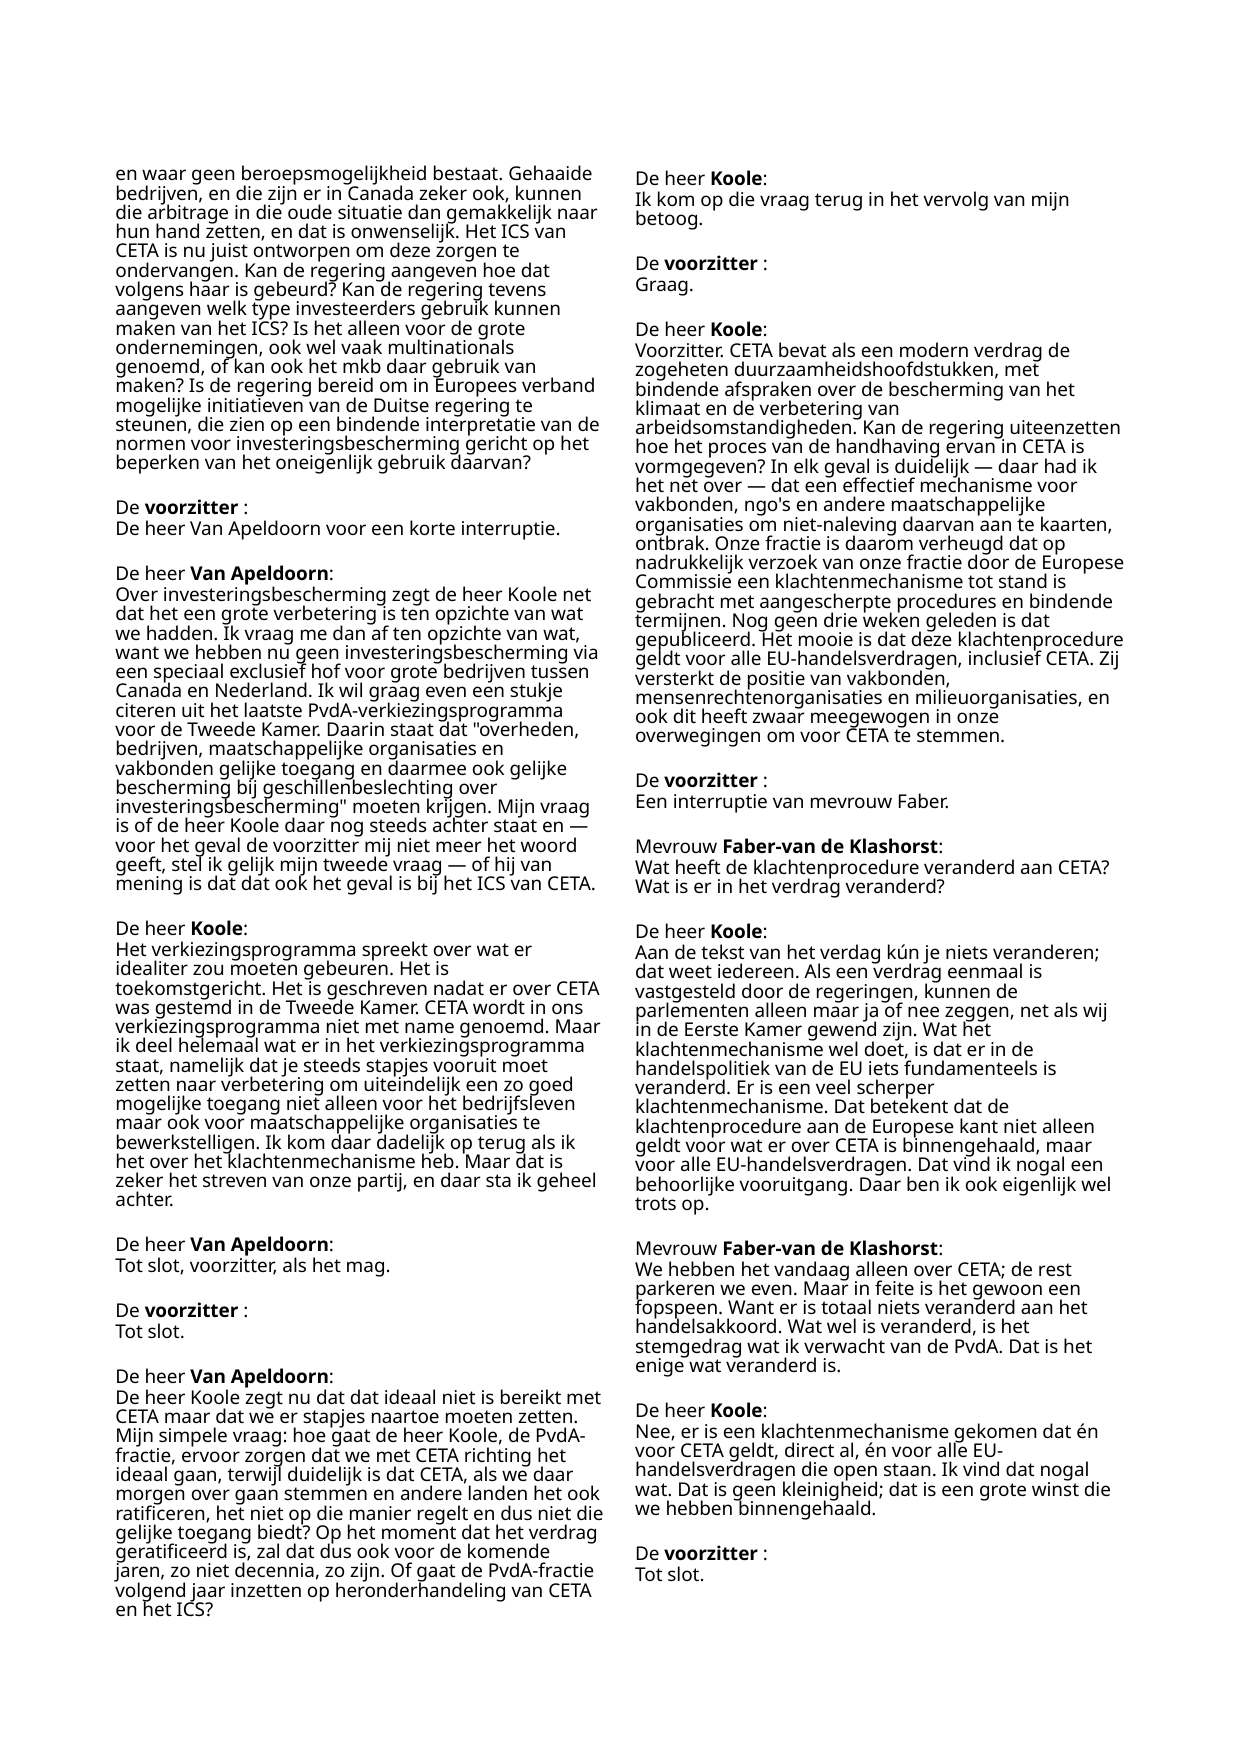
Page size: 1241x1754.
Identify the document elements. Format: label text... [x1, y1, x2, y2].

text en waar geen beroepsmogelijkheid bestaat. Gehaaide bedrijven, en die zijn er in Canada zeker ook, kunnen die arbitrage in die oude situatie dan gemakkelijk naar hun hand zetten, en dat is onwenselijk. Het ICS van CETA is nu juist ontworpen om deze zorgen te ondervangen. Kan de regering aangeven hoe dat volgens haar is gebeurd? Kan de regering tevens aangeven welk type investeerders gebruik kunnen maken van het ICS? Is het alleen voor de grote ondernemingen, ook wel vaak multinationals genoemd, of kan ook het mkb daar gebruik van maken? Is de regering bereid om in Europees verband mogelijke initiatieven van de Duitse regering te steunen, die zien op een bindende interpretatie van de normen voor investeringsbescherming gericht op het beperken van het oneigenlijk gebruik daarvan? [115, 165, 605, 474]
text Tot slot. [635, 1566, 1125, 1585]
text Tot slot, voorzitter, als het mag. [115, 1257, 605, 1277]
text De heer Koole: [635, 918, 1125, 944]
text Wat heeft de klachtenprocedure veranderd aan CETA? Wat is er in het verdrag veranderd? [635, 859, 1125, 898]
text Ik kom op die vraag terug in het vervolg van mijn betoog. [635, 191, 1125, 230]
text Het verkiezingsprogramma spreekt over wat er idealiter zou moeten gebeuren. Het is toekomstgericht. Het is geschreven nadat er over CETA was gestemd in de Tweede Kamer. CETA wordt in ons verkiezingsprogramma niet met name genoemd. Maar ik deel helemaal wat er in het verkiezingsprogramma staat, namelijk dat je steeds stapjes vooruit moet zetten naar verbetering om uiteindelijk een zo goed mogelijke toegang niet alleen voor het bedrijfsleven maar ook voor maatschappelijke organisaties te bewerkstelligen. Ik kom daar dadelijk op terug als ik het over het klachtenmechanisme heb. Maar dat is zeker het streven van onze partij, en daar sta ik geheel achter. [115, 941, 605, 1211]
text De voorzitter : [635, 251, 1125, 276]
text De heer Koole: [635, 165, 1125, 191]
text De heer Koole: [115, 915, 605, 941]
text Over investeringsbescherming zegt de heer Koole net dat het een grote verbetering is ten opzichte van wat we hadden. Ik vraag me dan af ten opzichte van wat, want we hebben nu geen investeringsbescherming via een speciaal exclusief hof voor grote bedrijven tussen Canada en Nederland. Ik wil graag even een stukje citeren uit het laatste PvdA-verkiezingsprogramma voor de Tweede Kamer. Daarin staat dat "overheden, bedrijven, maatschappelijke organisaties en vakbonden gelijke toegang en daarmee ook gelijke bescherming bij geschillenbeslechting over investeringsbescherming" moeten krijgen. Mijn vraag is of de heer Koole daar nog steeds achter staat en — voor het geval de voorzitter mij niet meer het woord geeft, stel ik gelijk mijn tweede vraag — of hij van mening is dat dat ook het geval is bij het ICS van CETA. [115, 586, 605, 894]
text De heer Van Apeldoorn voor een korte interruptie. [115, 520, 605, 539]
text We hebben het vandaag alleen over CETA; de rest parkeren we even. Maar in feite is het gewoon een fopspeen. Want er is totaal niets veranderd aan het handelsakkoord. Wat wel is veranderd, is het stemgedrag wat ik verwacht van de PvdA. Dat is het enige wat veranderd is. [635, 1261, 1125, 1376]
text De voorzitter : [115, 1297, 605, 1323]
text De heer Koole: [635, 316, 1125, 342]
text Aan de tekst van het verdag kún je niets veranderen; dat weet iedereen. Als een verdrag eenmaal is vastgesteld door de regeringen, kunnen de parlementen alleen maar ja of nee zeggen, net als wij in de Eerste Kamer gewend zijn. Wat het klachtenmechanisme wel doet, is dat er in de handelspolitiek van de EU iets fundamenteels is veranderd. Er is een veel scherper klachtenmechanisme. Dat betekent dat de klachtenprocedure aan de Europese kant niet alleen geldt voor wat er over CETA is binnengehaald, maar voor alle EU-handelsverdragen. Dat vind ik nogal een behoorlijke vooruitgang. Daar ben ik ook eigenlijk wel trots op. [635, 944, 1125, 1214]
text Mevrouw Faber-van de Klashorst: [635, 833, 1125, 859]
text De voorzitter : [115, 494, 605, 520]
text Graag. [635, 276, 1125, 296]
text De voorzitter : [635, 1540, 1125, 1566]
text Een interruptie van mevrouw Faber. [635, 793, 1125, 813]
text De voorzitter : [635, 768, 1125, 793]
text De heer Van Apeldoorn: [115, 1232, 605, 1257]
text Tot slot. [115, 1323, 605, 1342]
text Mevrouw Faber-van de Klashorst: [635, 1235, 1125, 1261]
text Voorzitter. CETA bevat als een modern verdrag de zogeheten duurzaamheidshoofdstukken, met bindende afspraken over de bescherming van het klimaat en de verbetering van arbeidsomstandigheden. Kan de regering uiteenzetten hoe het proces van de handhaving ervan in CETA is vormgegeven? In elk geval is duidelijk — daar had ik het net over — dat een effectief mechanisme voor vakbonden, ngo's en andere maatschappelijke organisaties om niet-naleving daarvan aan te kaarten, ontbrak. Onze fractie is daarom verheugd dat op nadrukkelijk verzoek van onze fractie door de Europese Commissie een klachtenmechanisme tot stand is gebracht met aangescherpte procedures en bindende termijnen. Nog geen drie weken geleden is dat gepubliceerd. Het mooie is dat deze klachtenprocedure geldt voor alle EU-handelsverdragen, inclusief CETA. Zij versterkt de positie van vakbonden, mensenrechtenorganisaties en milieuorganisaties, en ook dit heeft zwaar meegewogen in onze overwegingen om voor CETA te stemmen. [635, 342, 1125, 747]
text Nee, er is een klachtenmechanisme gekomen dat én voor CETA geldt, direct al, én voor alle EU-handelsverdragen die open staan. Ik vind dat nogal wat. Dat is geen kleinigheid; dat is een grote winst die we hebben binnengehaald. [635, 1423, 1125, 1519]
text De heer Van Apeldoorn: [115, 1363, 605, 1389]
text De heer Van Apeldoorn: [115, 560, 605, 586]
text De heer Koole: [635, 1397, 1125, 1423]
text De heer Koole zegt nu dat dat ideaal niet is bereikt met CETA maar dat we er stapjes naartoe moeten zetten. Mijn simpele vraag: hoe gaat de heer Koole, de PvdA-fractie, ervoor zorgen dat we met CETA richting het ideaal gaan, terwijl duidelijk is dat CETA, als we daar morgen over gaan stemmen en andere landen het ook ratificeren, het niet op die manier regelt en dus niet die gelijke toegang biedt? Op het moment dat het verdrag geratificeerd is, zal dat dus ook voor de komende jaren, zo niet decennia, zo zijn. Of gaat de PvdA-fractie volgend jaar inzetten op heronderhandeling van CETA en het ICS? [115, 1389, 605, 1620]
